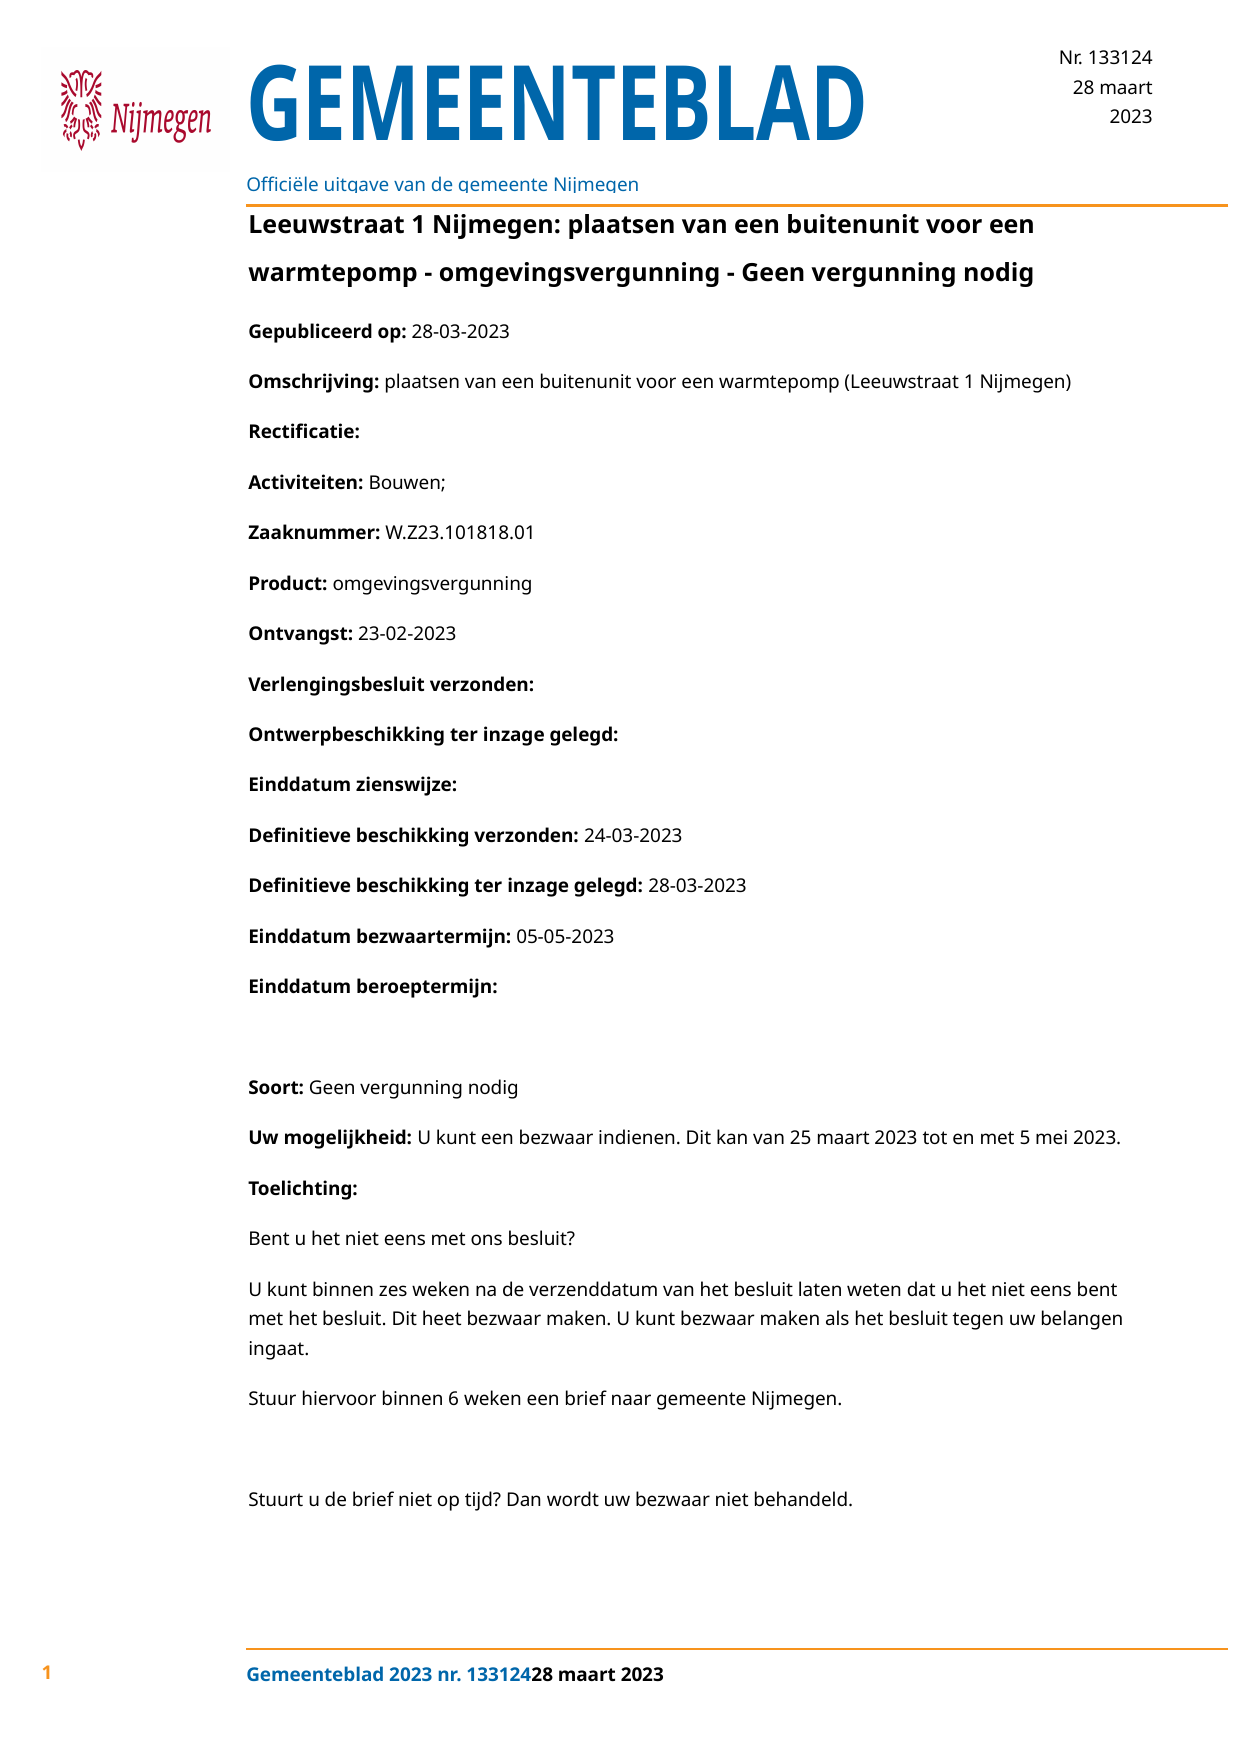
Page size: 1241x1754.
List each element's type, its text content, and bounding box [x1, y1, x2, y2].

text Ontvangst: 23-02-2023 [248, 620, 1152, 646]
text Stuurt u de brief niet op tijd? Dan wordt uw bezwaar niet behandeld. [248, 1486, 1152, 1512]
text Activiteiten: Bouwen; [248, 469, 1152, 495]
text Definitieve beschikking verzonden: 24-03-2023 [248, 822, 1152, 848]
text Definitieve beschikking ter inzage gelegd: 28-03-2023 [248, 872, 1152, 898]
text Gepubliceerd op: 28-03-2023 [248, 318, 1152, 344]
text Einddatum bezwaartermijn: 05-05-2023 [248, 923, 1152, 949]
text Einddatum zienswijze: [248, 772, 1152, 797]
text Soort: Geen vergunning nodig [248, 1074, 1152, 1100]
text U kunt binnen zes weken na de verzenddatum van het besluit laten weten dat u het niet eens bent met het besluit. Dit heet bezwaar maken. U kunt bezwaar maken als het besluit tegen uw belangen ingaat. [248, 1276, 1152, 1361]
text Ontwerpbeschikking ter inzage gelegd: [248, 721, 1152, 747]
text Leeuwstraat 1 Nijmegen: plaatsen van een buitenunit voor een warmtepomp - omgevingsvergunning - Geen vergunning nodig [248, 207, 1152, 288]
text Rectificatie: [248, 419, 1152, 444]
text Omschrijving: plaatsen van een buitenunit voor een warmtepomp (Leeuwstraat 1 Nijmegen) [248, 368, 1152, 394]
text Toelichting: [248, 1175, 1152, 1201]
picture [41, 47, 231, 172]
text Uw mogelijkheid: U kunt een bezwaar indienen. Dit kan van 25 maart 2023 tot en met 5 mei 2023. [248, 1124, 1152, 1150]
text Einddatum beroeptermijn: [248, 973, 1152, 999]
text Stuur hiervoor binnen 6 weken een brief naar gemeente Nijmegen. [248, 1385, 1152, 1411]
text Product: omgevingsvergunning [248, 570, 1152, 596]
text Verlengingsbesluit verzonden: [248, 671, 1152, 697]
text Zaaknummer: W.Z23.101818.01 [248, 519, 1152, 545]
text Bent u het niet eens met ons besluit? [248, 1225, 1152, 1251]
